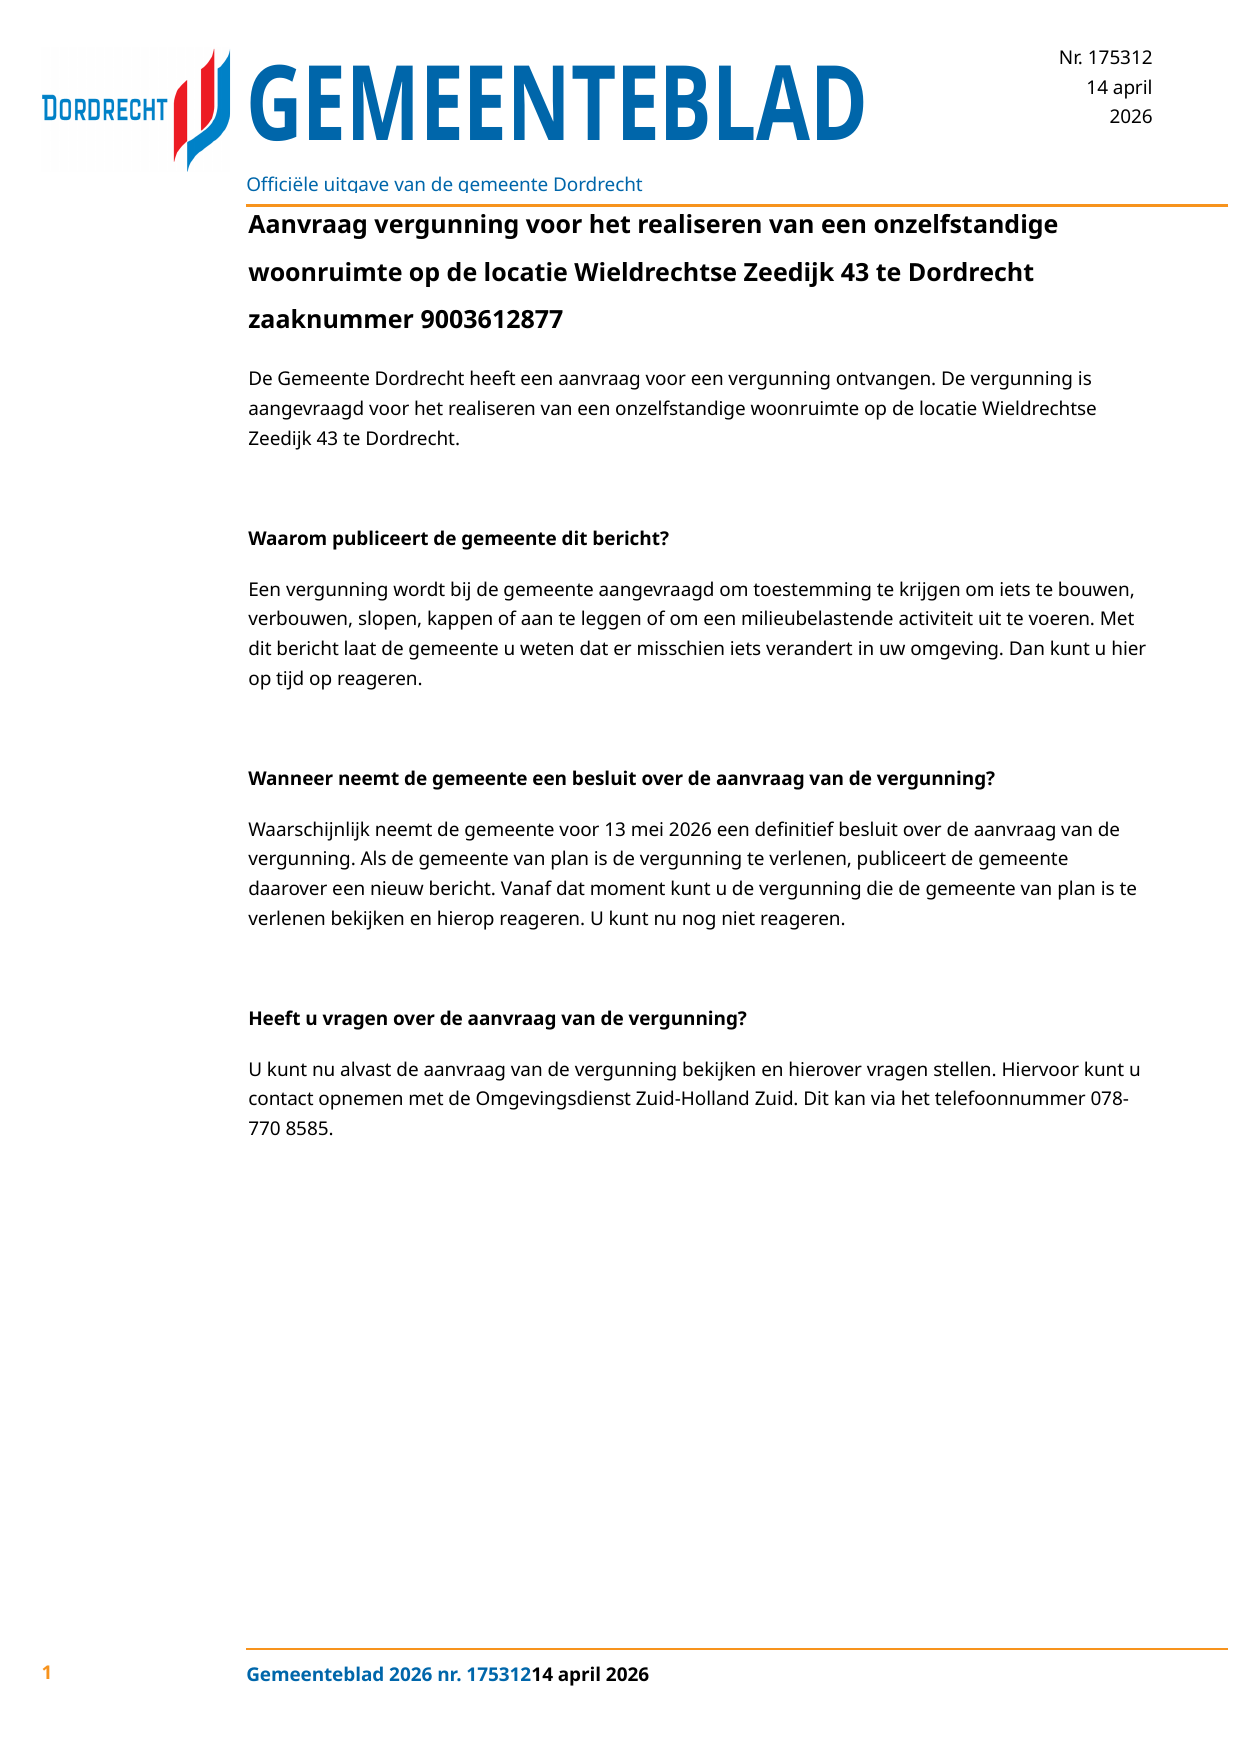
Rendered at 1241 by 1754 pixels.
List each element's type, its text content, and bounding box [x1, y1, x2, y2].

text Heeft u vragen over de aanvraag van de vergunning? [248, 1006, 1152, 1031]
text U kunt nu alvast de aanvraag van de vergunning bekijken en hierover vragen stellen. Hiervoor kunt u contact opnemen met de Omgevingsdienst Zuid-Holland Zuid. Dit kan via het telefoonnummer 078-770 8585. [248, 1056, 1152, 1141]
text Wanneer neemt de gemeente een besluit over de aanvraag van de vergunning? [248, 766, 1152, 791]
text De Gemeente Dordrecht heeft een aanvraag voor een vergunning ontvangen. De vergunning is aangevraagd voor het realiseren van een onzelfstandige woonruimte op de locatie Wieldrechtse Zeedijk 43 te Dordrecht. [248, 366, 1152, 450]
text Aanvraag vergunning voor het realiseren van een onzelfstandige woonruimte op de locatie Wieldrechtse Zeedijk 43 te Dordrecht zaaknummer 9003612877 [248, 207, 1152, 336]
text Waarom publiceert de gemeente dit bericht? [248, 526, 1152, 551]
text Een vergunning wordt bij de gemeente aangevraagd om toestemming te krijgen om iets te bouwen, verbouwen, slopen, kappen of aan te leggen of om een milieubelastende activiteit uit te voeren. Met dit bericht laat de gemeente u weten dat er misschien iets verandert in uw omgeving. Dan kunt u hier op tijd op reageren. [248, 576, 1152, 690]
text Waarschijnlijk neemt de gemeente voor 13 mei 2026 een definitief besluit over de aanvraag van de vergunning. Als de gemeente van plan is de vergunning te verlenen, publiceert de gemeente daarover een nieuw bericht. Vanaf dat moment kunt u de vergunning die de gemeente van plan is te verlenen bekijken en hierop reageren. U kunt nu nog niet reageren. [248, 816, 1152, 930]
picture [41, 47, 231, 172]
